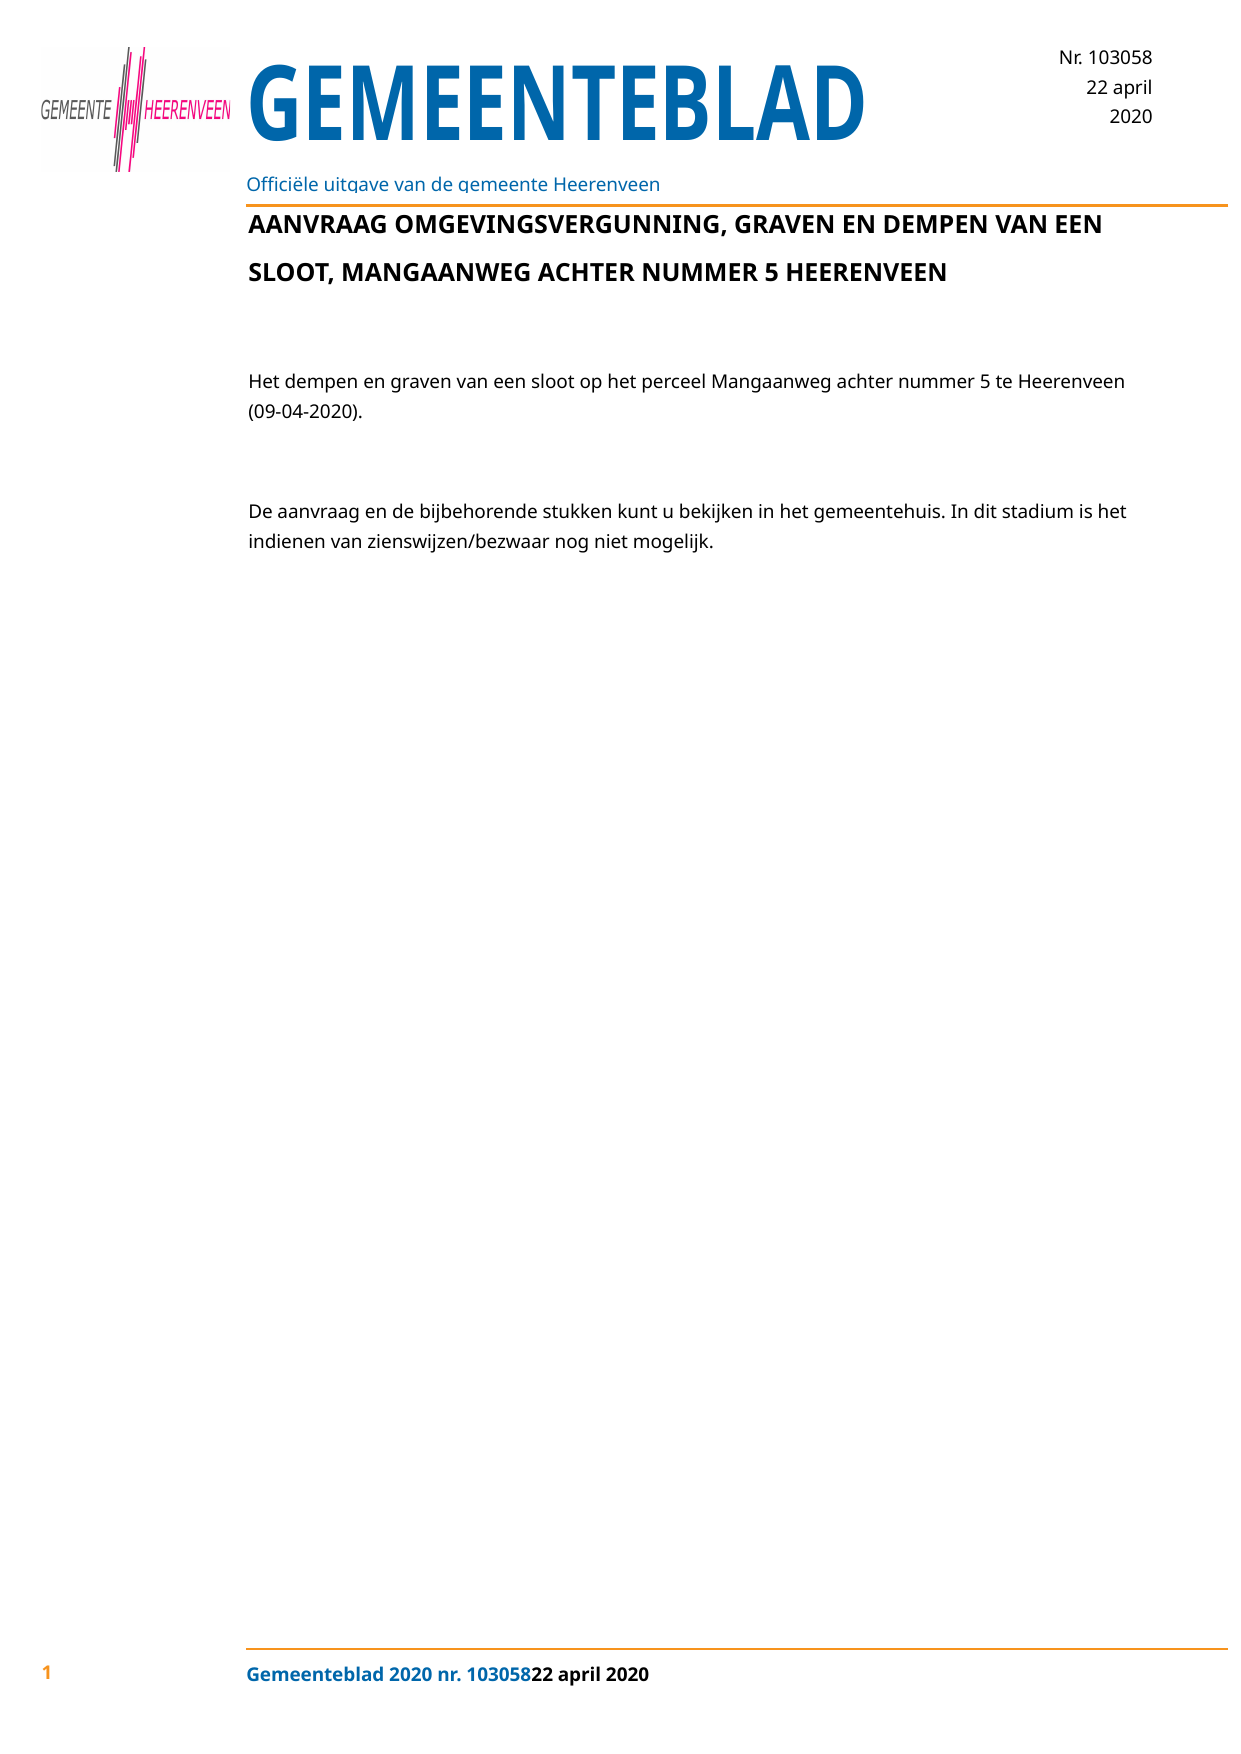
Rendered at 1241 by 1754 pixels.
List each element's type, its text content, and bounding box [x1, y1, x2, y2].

text De aanvraag en de bijbehorende stukken kunt u bekijken in het gemeentehuis. In dit stadium is het indienen van zienswijzen/bezwaar nog niet mogelijk. [248, 499, 1152, 554]
picture [41, 47, 231, 172]
text AANVRAAG OMGEVINGSVERGUNNING, GRAVEN EN DEMPEN VAN EEN SLOOT, MANGAANWEG ACHTER NUMMER 5 HEERENVEEN [248, 207, 1152, 288]
text Het dempen en graven van een sloot op het perceel Mangaanweg achter nummer 5 te Heerenveen (09-04-2020). [248, 368, 1152, 424]
